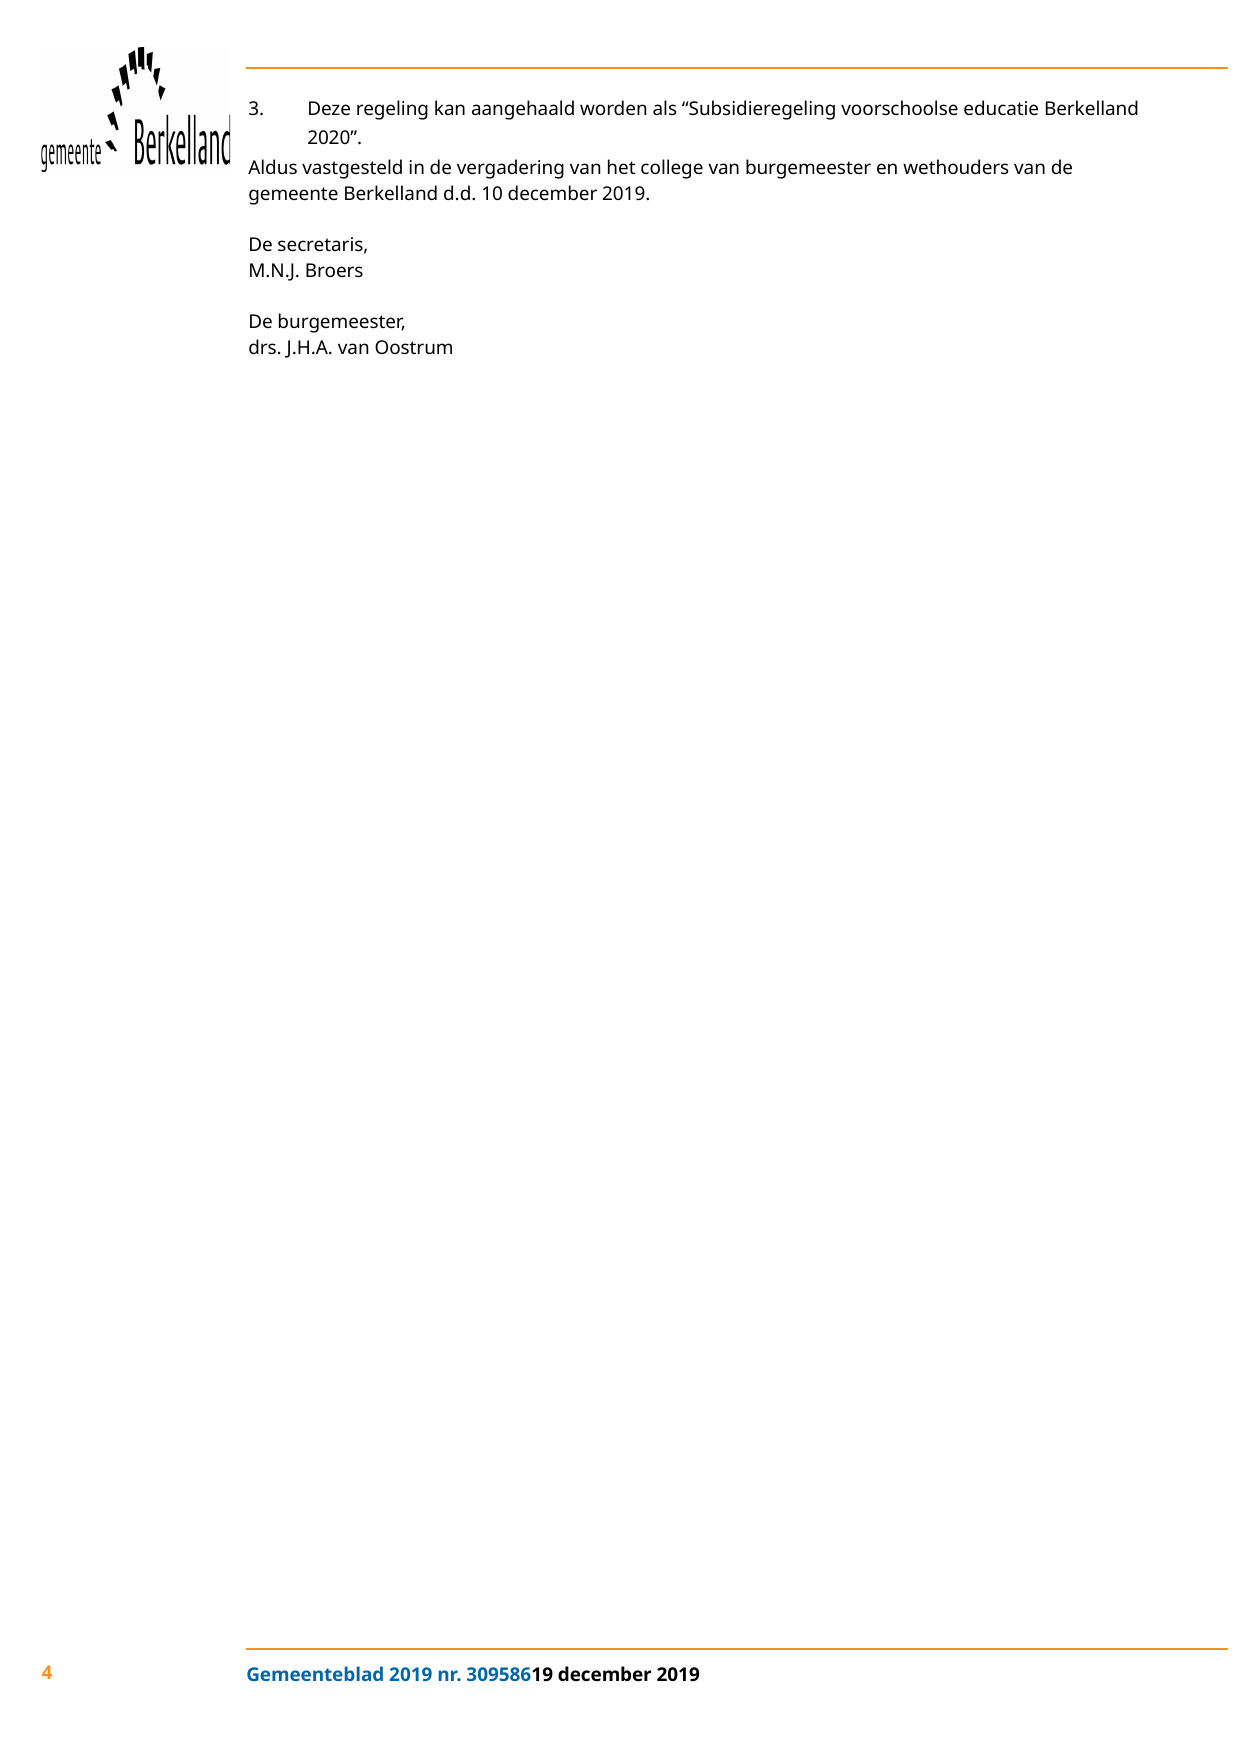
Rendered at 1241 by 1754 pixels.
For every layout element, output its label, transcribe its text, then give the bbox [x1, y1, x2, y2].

list Deze regeling kan aangehaald worden als “Subsidieregeling voorschoolse educatie Berkelland 2020”. [248, 95, 1152, 150]
text De burgemeester, [248, 308, 1152, 334]
text De secretaris, [248, 231, 1152, 257]
picture [41, 47, 231, 172]
text Aldus vastgesteld in de vergadering van het college van burgemeester en wethouders van de gemeente Berkelland d.d. 10 december 2019. [248, 154, 1152, 205]
text M.N.J. Broers [248, 257, 1152, 283]
text drs. J.H.A. van Oostrum [248, 334, 1152, 360]
